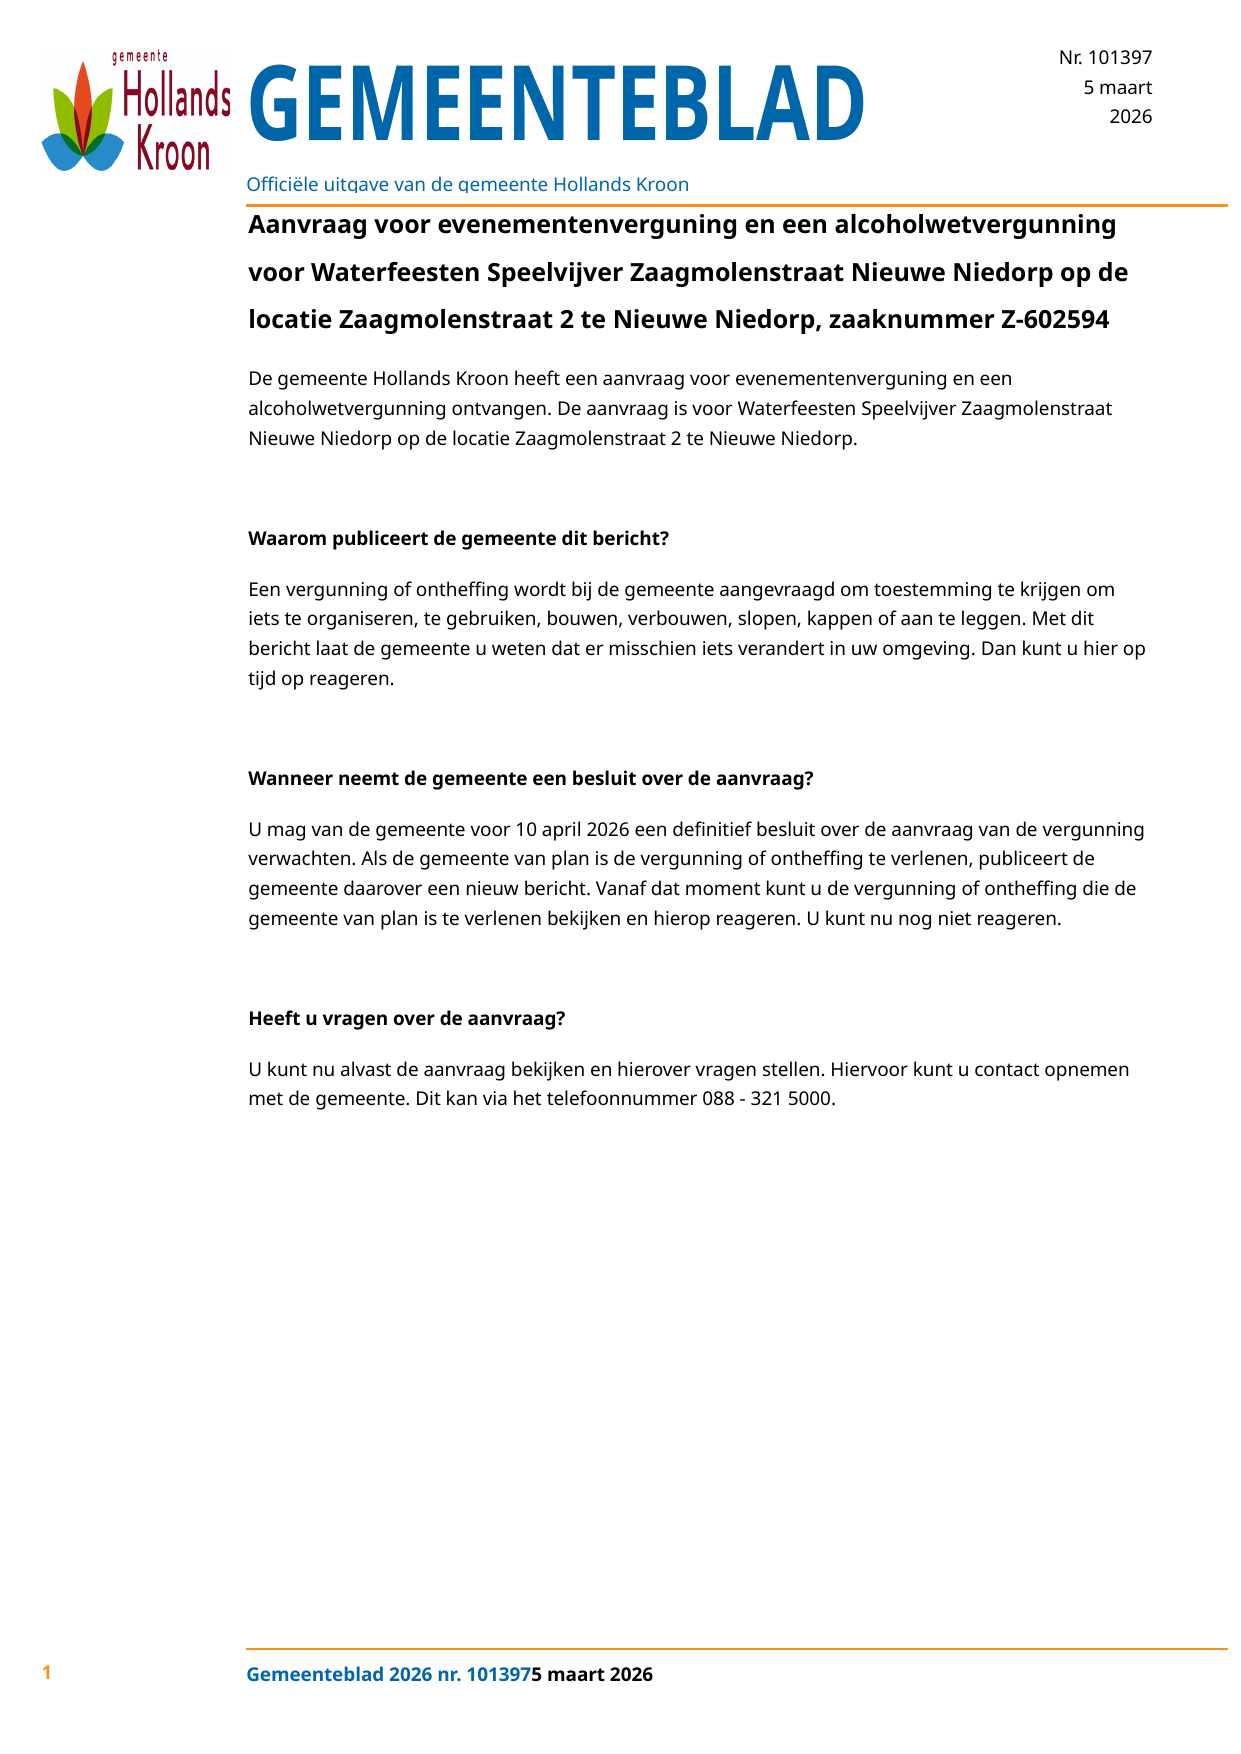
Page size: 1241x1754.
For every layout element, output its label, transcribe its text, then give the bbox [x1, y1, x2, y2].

text Wanneer neemt de gemeente een besluit over de aanvraag? [248, 766, 1152, 791]
text Waarom publiceert de gemeente dit bericht? [248, 526, 1152, 551]
text U kunt nu alvast de aanvraag bekijken en hierover vragen stellen. Hiervoor kunt u contact opnemen met de gemeente. Dit kan via het telefoonnummer 088 - 321 5000. [248, 1056, 1152, 1111]
picture [41, 47, 231, 172]
text U mag van de gemeente voor 10 april 2026 een definitief besluit over de aanvraag van de vergunning verwachten. Als de gemeente van plan is de vergunning of ontheffing te verlenen, publiceert de gemeente daarover een nieuw bericht. Vanaf dat moment kunt u de vergunning of ontheffing die de gemeente van plan is te verlenen bekijken en hierop reageren. U kunt nu nog niet reageren. [248, 816, 1152, 930]
text Aanvraag voor evenementenverguning en een alcoholwetvergunning voor Waterfeesten Speelvijver Zaagmolenstraat Nieuwe Niedorp op de locatie Zaagmolenstraat 2 te Nieuwe Niedorp, zaaknummer Z-602594 [248, 207, 1152, 336]
text De gemeente Hollands Kroon heeft een aanvraag voor evenementenverguning en een alcoholwetvergunning ontvangen. De aanvraag is voor Waterfeesten Speelvijver Zaagmolenstraat Nieuwe Niedorp op de locatie Zaagmolenstraat 2 te Nieuwe Niedorp. [248, 366, 1152, 450]
text Heeft u vragen over de aanvraag? [248, 1006, 1152, 1031]
text Een vergunning of ontheffing wordt bij de gemeente aangevraagd om toestemming te krijgen om iets te organiseren, te gebruiken, bouwen, verbouwen, slopen, kappen of aan te leggen. Met dit bericht laat de gemeente u weten dat er misschien iets verandert in uw omgeving. Dan kunt u hier op tijd op reageren. [248, 576, 1152, 690]
